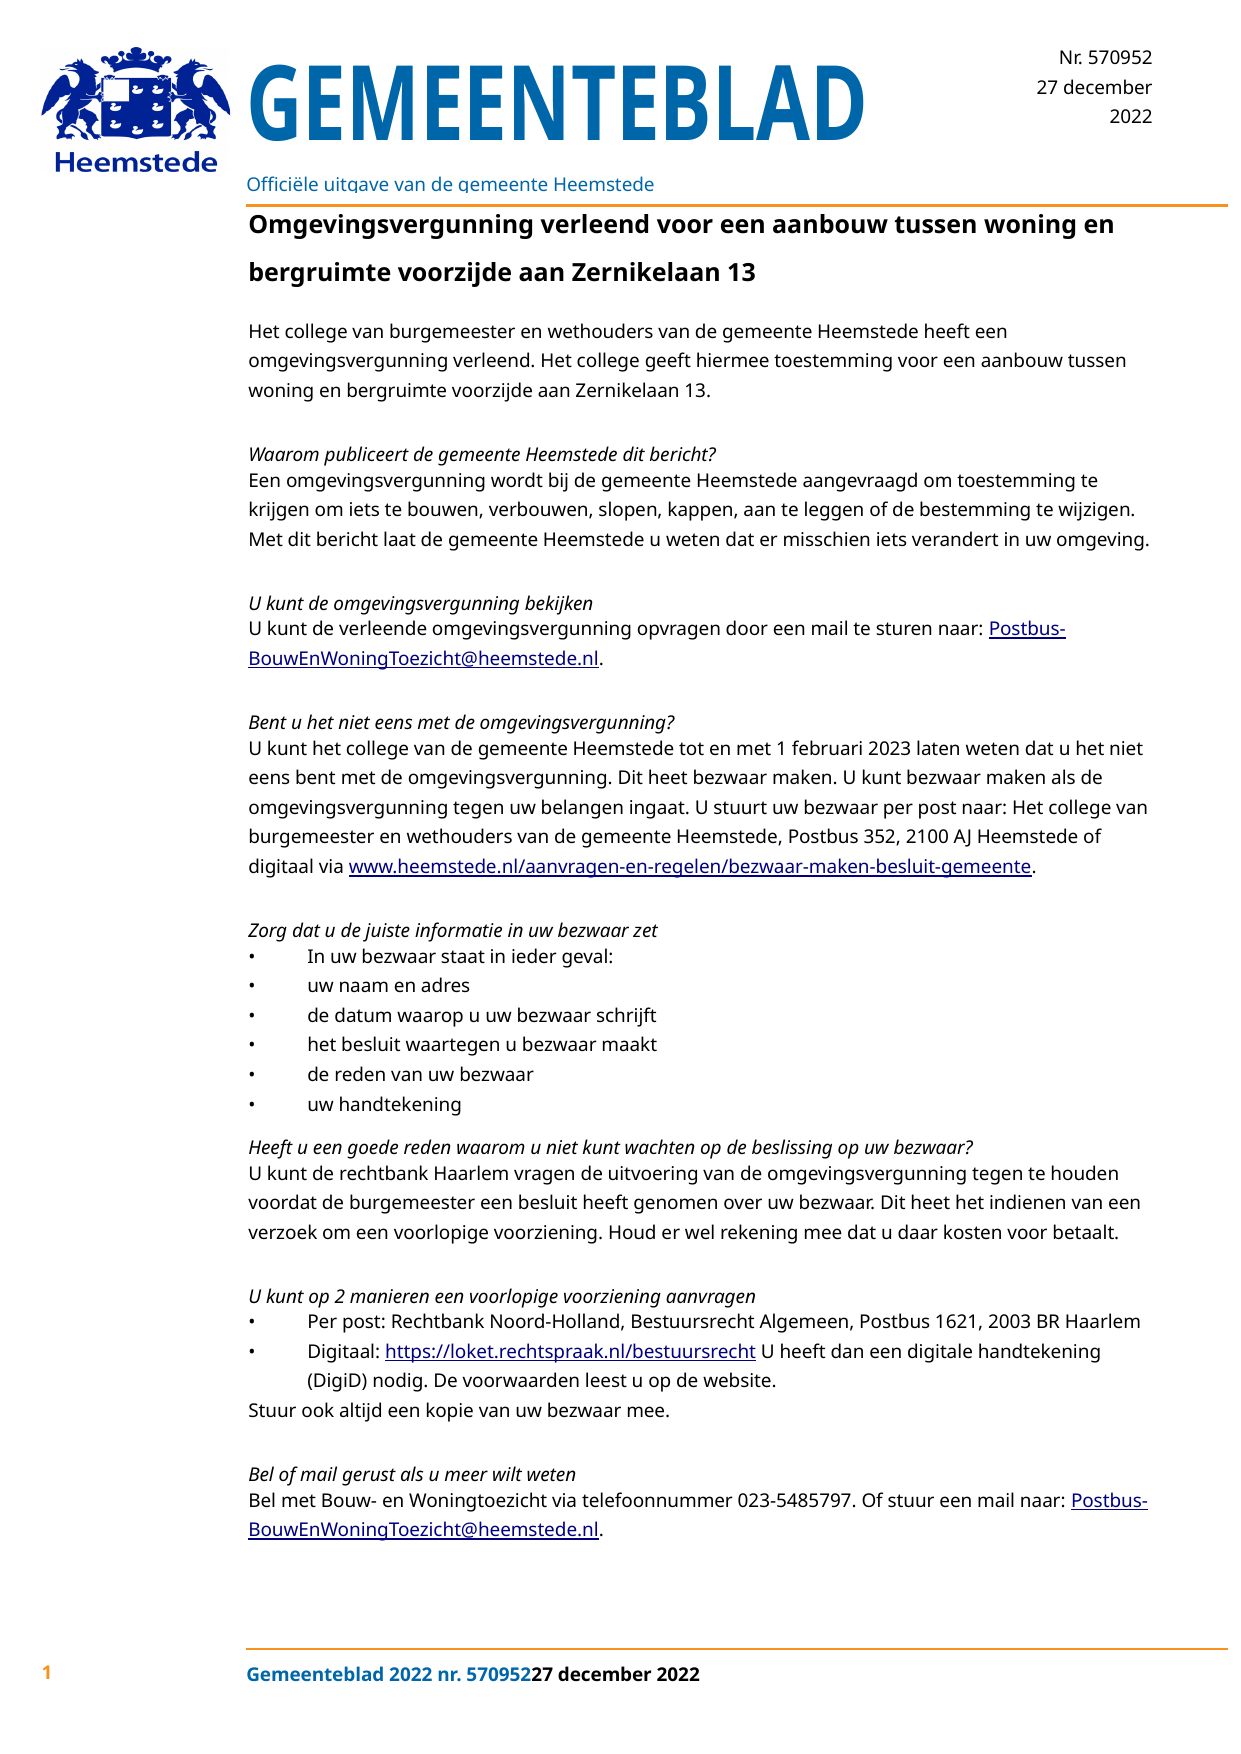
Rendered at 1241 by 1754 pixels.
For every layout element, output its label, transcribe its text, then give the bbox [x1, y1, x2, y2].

list In uw bezwaar staat in ieder geval: [248, 943, 1152, 969]
list uw handtekening [248, 1091, 1152, 1117]
text Waarom publiceert de gemeente Heemstede dit bericht? [248, 441, 1152, 467]
text Zorg dat u de juiste informatie in uw bezwaar zet [248, 917, 1152, 943]
text U kunt de verleende omgevingsvergunning opvragen door een mail te sturen naar: Postbus-BouwEnWoningToezicht@heemstede.nl. [248, 616, 1152, 671]
list Per post: Rechtbank Noord-Holland, Bestuursrecht Algemeen, Postbus 1621, 2003 BR Haarlem [248, 1308, 1152, 1334]
list de datum waarop u uw bezwaar schrijft [248, 1002, 1152, 1028]
text Heeft u een goede reden waarom u niet kunt wachten op de beslissing op uw bezwaar? [248, 1134, 1152, 1160]
text Stuur ook altijd een kopie van uw bezwaar mee. [248, 1397, 1152, 1423]
text U kunt op 2 manieren een voorlopige voorziening aanvragen [248, 1283, 1152, 1308]
list uw naam en adres [248, 972, 1152, 998]
text Bel met Bouw- en Woningtoezicht via telefoonnummer 023-5485797. Of stuur een mail naar: Postbus-BouwEnWoningToezicht@heemstede.nl. [248, 1487, 1152, 1542]
text Een omgevingsvergunning wordt bij de gemeente Heemstede aangevraagd om toestemming te krijgen om iets te bouwen, verbouwen, slopen, kappen, aan te leggen of de bestemming te wijzigen. Met dit bericht laat de gemeente Heemstede u weten dat er misschien iets verandert in uw omgeving. [248, 467, 1152, 552]
picture [41, 47, 231, 172]
text Bel of mail gerust als u meer wilt weten [248, 1461, 1152, 1487]
text Bent u het niet eens met de omgevingsvergunning? [248, 709, 1152, 735]
text U kunt de rechtbank Haarlem vragen de uitvoering van de omgevingsvergunning tegen te houden voordat de burgemeester een besluit heeft genomen over uw bezwaar. Dit heet het indienen van een verzoek om een voorlopige voorziening. Houd er wel rekening mee dat u daar kosten voor betaalt. [248, 1160, 1152, 1244]
list het besluit waartegen u bezwaar maakt [248, 1032, 1152, 1057]
text U kunt de omgevingsvergunning bekijken [248, 590, 1152, 616]
text Het college van burgemeester en wethouders van de gemeente Heemstede heeft een omgevingsvergunning verleend. Het college geeft hiermee toestemming voor een aanbouw tussen woning en bergruimte voorzijde aan Zernikelaan 13. [248, 318, 1152, 403]
list de reden van uw bezwaar [248, 1061, 1152, 1087]
text Omgevingsvergunning verleend voor een aanbouw tussen woning en bergruimte voorzijde aan Zernikelaan 13 [248, 207, 1152, 288]
text U kunt het college van de gemeente Heemstede tot en met 1 februari 2023 laten weten dat u het niet eens bent met de omgevingsvergunning. Dit heet bezwaar maken. U kunt bezwaar maken als de omgevingsvergunning tegen uw belangen ingaat. U stuurt uw bezwaar per post naar: Het college van burgemeester en wethouders van de gemeente Heemstede, Postbus 352, 2100 AJ Heemstede of digitaal via www.heemstede.nl/aanvragen-en-regelen/bezwaar-maken-besluit-gemeente. [248, 735, 1152, 879]
list Digitaal: https://loket.rechtspraak.nl/bestuursrecht U heeft dan een digitale handtekening (DigiD) nodig. De voorwaarden leest u op de website. [248, 1338, 1152, 1393]
